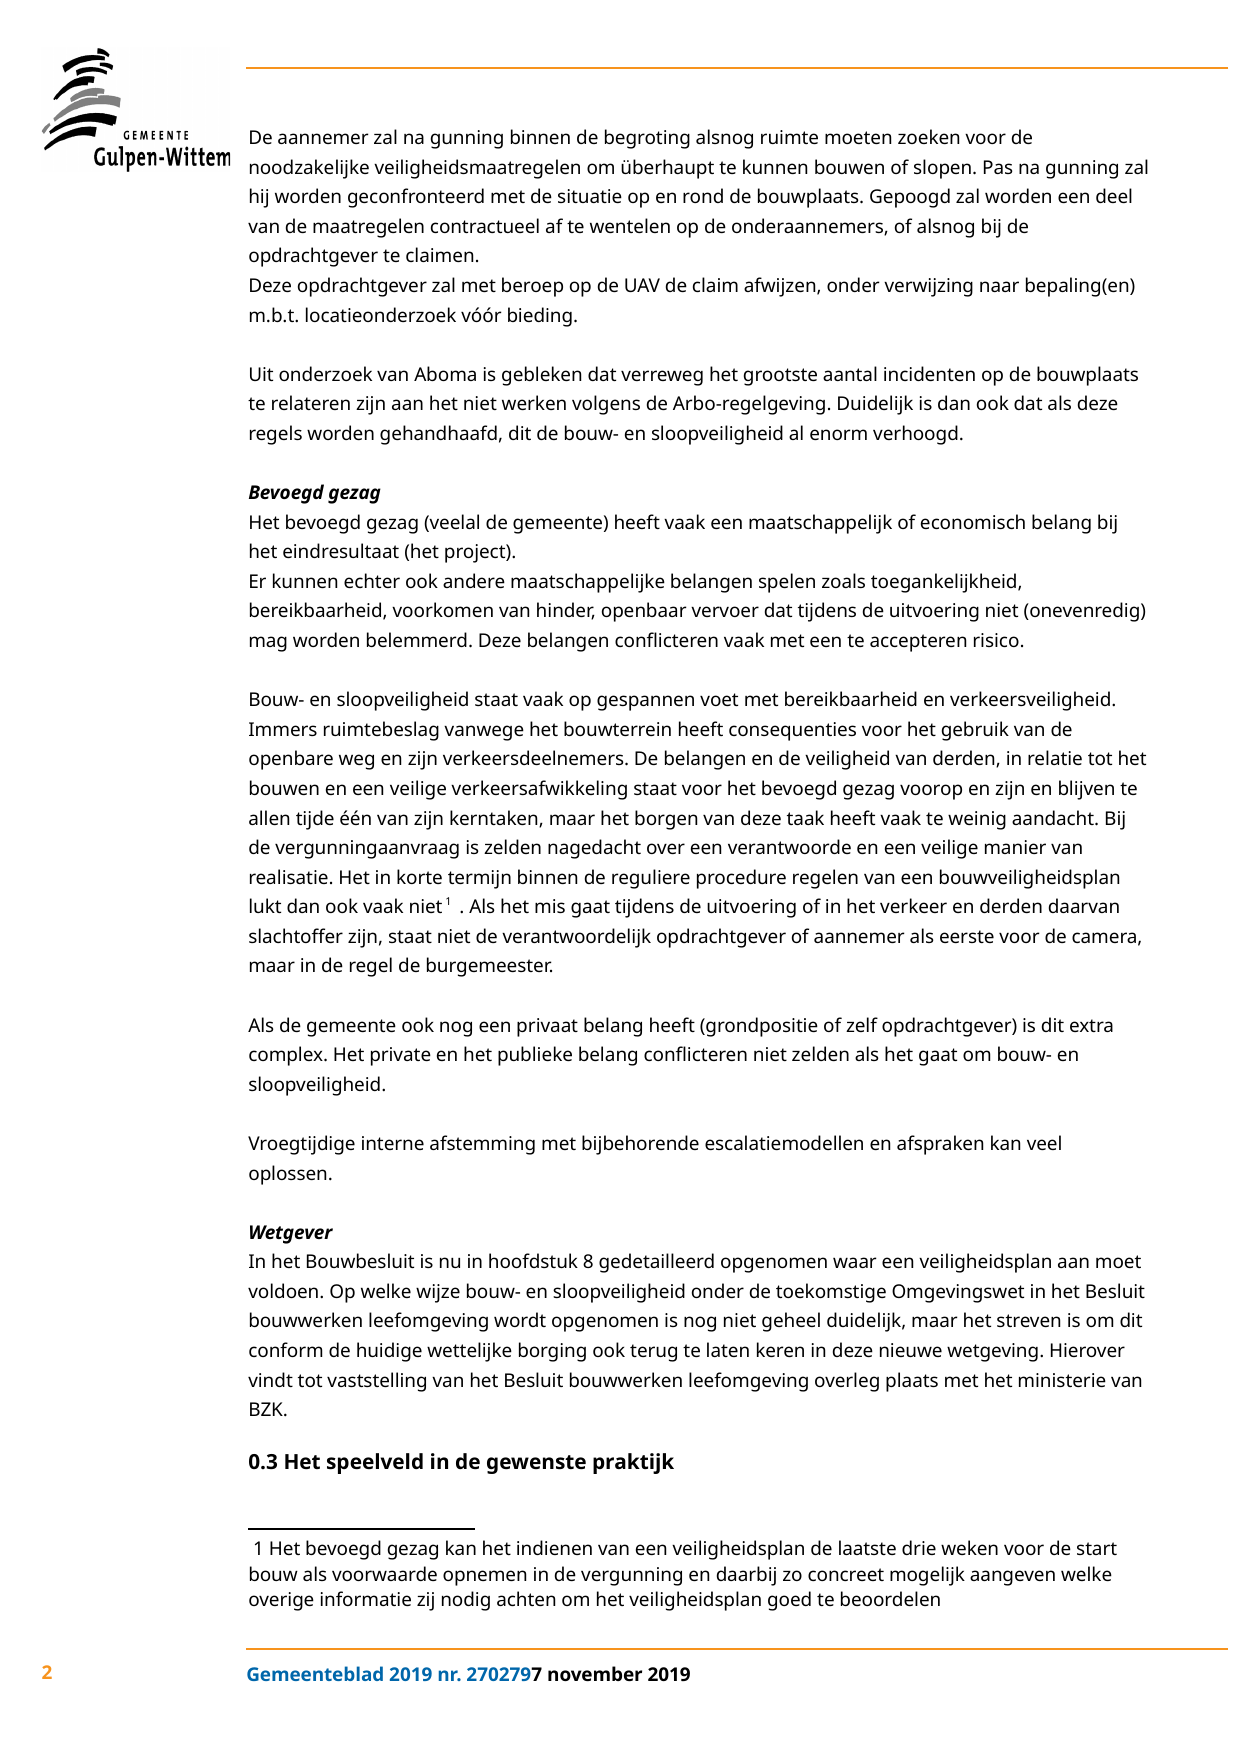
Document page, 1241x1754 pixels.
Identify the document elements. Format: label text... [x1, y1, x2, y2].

text 0.3 Het speelveld in de gewenste praktijk [248, 1447, 1152, 1475]
text Bevoegd gezag [248, 479, 1152, 505]
text Er kunnen echter ook andere maatschappelijke belangen spelen zoals toegankelijkheid, bereikbaarheid, voorkomen van hinder, openbaar vervoer dat tijdens de uitvoering niet (onevenredig) mag worden belemmerd. Deze belangen conflicteren vaak met een te accepteren risico. [248, 568, 1152, 653]
text Vroegtijdige interne afstemming met bijbehorende escalatiemodellen en afspraken kan veel oplossen. [248, 1130, 1152, 1186]
text Wetgever [248, 1219, 1152, 1245]
text In het Bouwbesluit is nu in hoofdstuk 8 gedetailleerd opgenomen waar een veiligheidsplan aan moet voldoen. Op welke wijze bouw- en sloopveiligheid onder de toekomstige Omgevingswet in het Besluit bouwwerken leefomgeving wordt opgenomen is nog niet geheel duidelijk, maar het streven is om dit conform de huidige wettelijke borging ook terug te laten keren in deze nieuwe wetgeving. Hierover vindt tot vaststelling van het Besluit bouwwerken leefomgeving overleg plaats met het ministerie van BZK. [248, 1248, 1152, 1422]
text De aannemer zal na gunning binnen de begroting alsnog ruimte moeten zoeken voor de noodzakelijke veiligheidsmaatregelen om überhaupt te kunnen bouwen of slopen. Pas na gunning zal hij worden geconfronteerd met de situatie op en rond de bouwplaats. Gepoogd zal worden een deel van de maatregelen contractueel af te wentelen op de onderaannemers, of alsnog bij de opdrachtgever te claimen. [248, 124, 1152, 268]
picture [41, 47, 231, 172]
text Deze opdrachtgever zal met beroep op de UAV de claim afwijzen, onder verwijzing naar bepaling(en) m.b.t. locatieonderzoek vóór bieding. [248, 272, 1152, 328]
text Het bevoegd gezag kan het indienen van een veiligheidsplan de laatste drie weken voor de start bouw als voorwaarde opnemen in de vergunning en daarbij zo concreet mogelijk aangeven welke overige informatie zij nodig achten om het veiligheidsplan goed te beoordelen [248, 1535, 1152, 1612]
text Uit onderzoek van Aboma is gebleken dat verreweg het grootste aantal incidenten op de bouwplaats te relateren zijn aan het niet werken volgens de Arbo-regelgeving. Duidelijk is dan ook dat als deze regels worden gehandhaafd, dit de bouw- en sloopveiligheid al enorm verhoogd. [248, 361, 1152, 446]
text Bouw- en sloopveiligheid staat vaak op gespannen voet met bereikbaarheid en verkeersveiligheid. Immers ruimtebeslag vanwege het bouwterrein heeft consequenties voor het gebruik van de openbare weg en zijn verkeersdeelnemers. De belangen en de veiligheid van derden, in relatie tot het bouwen en een veilige verkeersafwikkeling staat voor het bevoegd gezag voorop en zijn en blijven te allen tijde één van zijn kerntaken, maar het borgen van deze taak heeft vaak te weinig aandacht. Bij de vergunningaanvraag is zelden nagedacht over een verantwoorde en een veilige manier van realisatie. Het in korte termijn binnen de reguliere procedure regelen van een bouwveiligheidsplan lukt dan ook vaak niet . Als het mis gaat tijdens de uitvoering of in het verkeer en derden daarvan slachtoffer zijn, staat niet de verantwoordelijk opdrachtgever of aannemer als eerste voor de camera, maar in de regel de burgemeester. [248, 686, 1152, 978]
text Het bevoegd gezag (veelal de gemeente) heeft vaak een maatschappelijk of economisch belang bij het eindresultaat (het project). [248, 509, 1152, 564]
text Als de gemeente ook nog een privaat belang heeft (grondpositie of zelf opdrachtgever) is dit extra complex. Het private en het publieke belang conflicteren niet zelden als het gaat om bouw- en sloopveiligheid. [248, 1012, 1152, 1097]
